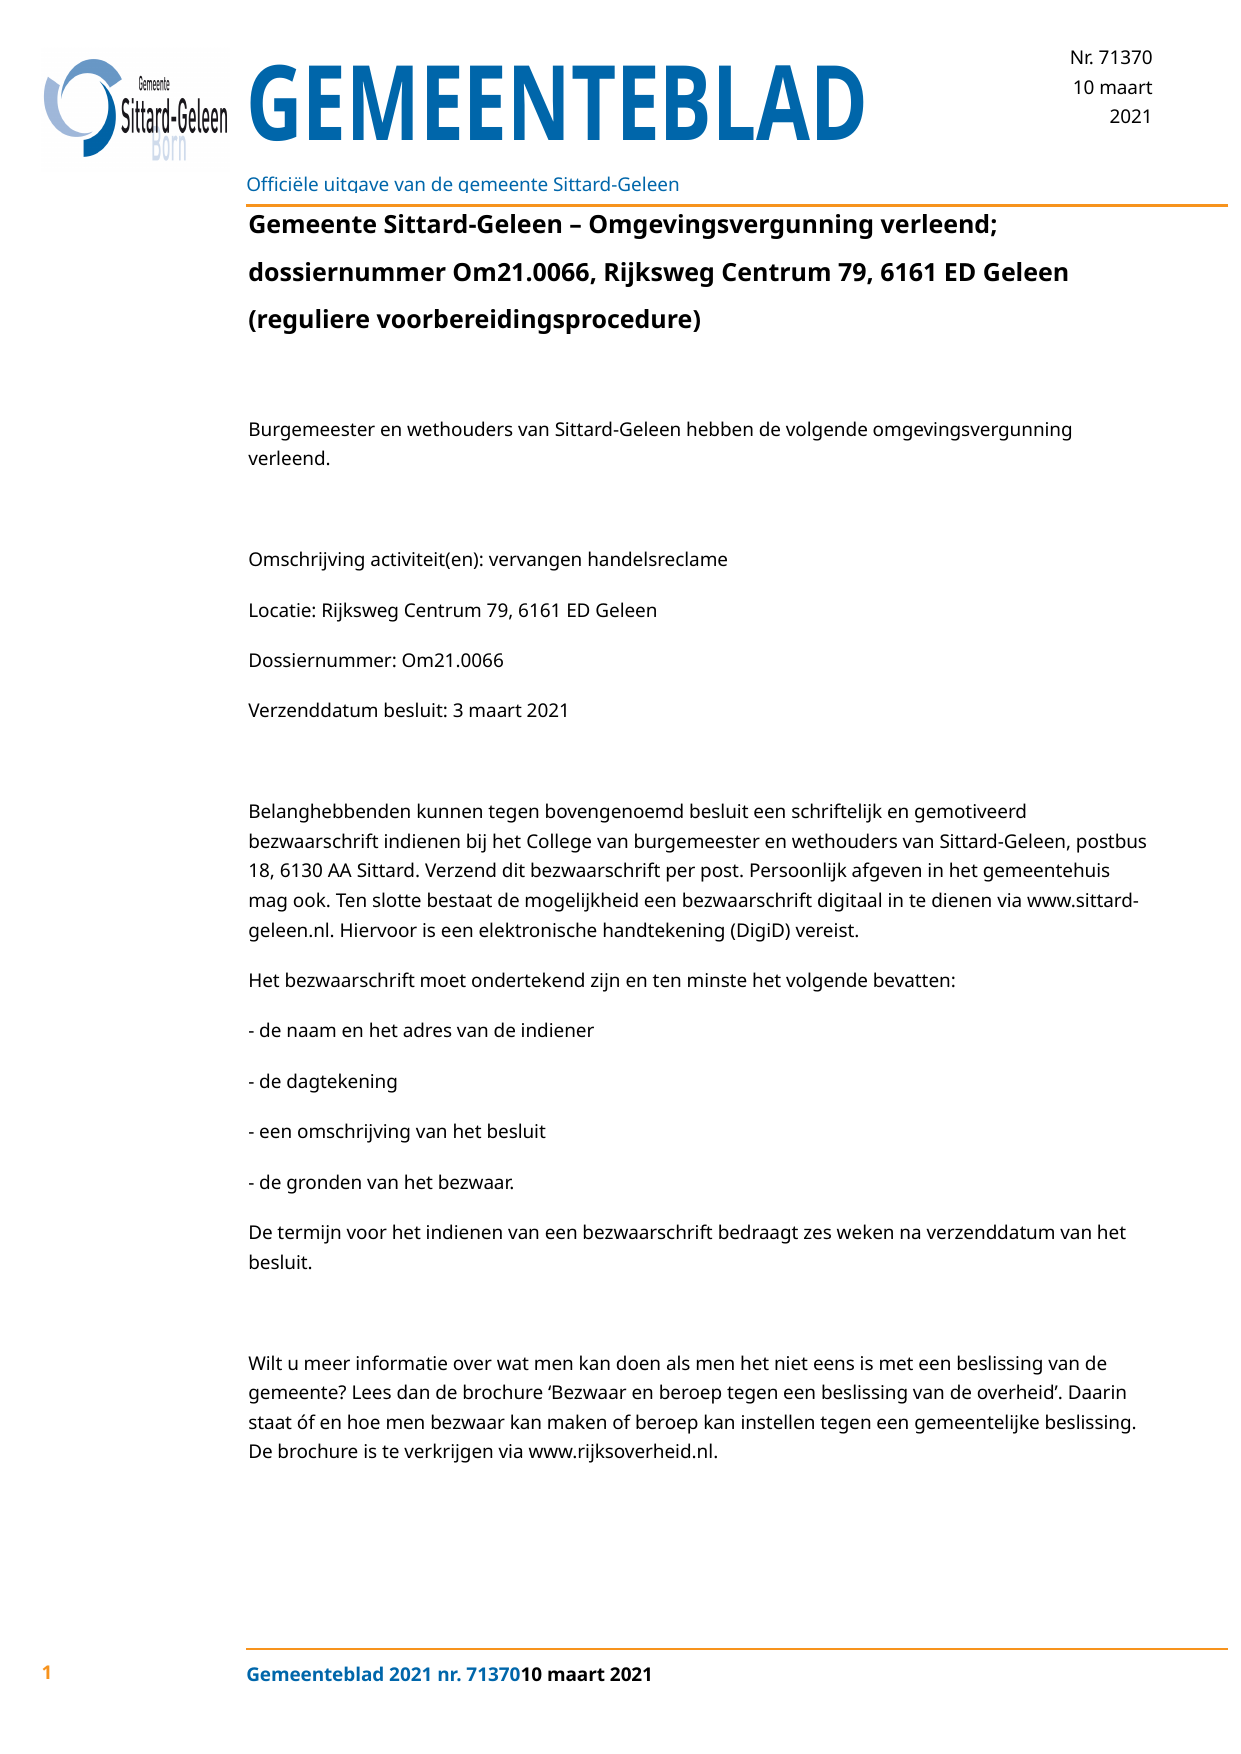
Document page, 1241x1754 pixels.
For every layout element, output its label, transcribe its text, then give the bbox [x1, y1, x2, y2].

text Omschrijving activiteit(en): vervangen handelsreclame [248, 546, 1152, 572]
text Verzenddatum besluit: 3 maart 2021 [248, 698, 1152, 723]
text Het bezwaarschrift moet ondertekend zijn en ten minste het volgende bevatten: [248, 967, 1152, 993]
text Belanghebbenden kunnen tegen bovengenoemd besluit een schriftelijk en gemotiveerd bezwaarschrift indienen bij het College van burgemeester en wethouders van Sittard-Geleen, postbus 18, 6130 AA Sittard. Verzend dit bezwaarschrift per post. Persoonlijk afgeven in het gemeentehuis mag ook. Ten slotte bestaat de mogelijkheid een bezwaarschrift digitaal in te dienen via www.sittard-geleen.nl. Hiervoor is een elektronische handtekening (DigiD) vereist. [248, 798, 1152, 942]
text Wilt u meer informatie over wat men kan doen als men het niet eens is met een beslissing van de gemeente? Lees dan de brochure ‘Bezwaar en beroep tegen een beslissing van de overheid’. Daarin staat óf en hoe men bezwaar kan maken of beroep kan instellen tegen een gemeentelijke beslissing. De brochure is te verkrijgen via www.rijksoverheid.nl. [248, 1350, 1152, 1464]
text Burgemeester en wethouders van Sittard-Geleen hebben de volgende omgevingsvergunning verleend. [248, 416, 1152, 471]
text - de naam en het adres van de indiener [248, 1018, 1152, 1043]
text - de dagtekening [248, 1068, 1152, 1094]
text Locatie: Rijksweg Centrum 79, 6161 ED Geleen [248, 597, 1152, 622]
text - de gronden van het bezwaar. [248, 1169, 1152, 1194]
picture [41, 47, 231, 172]
text - een omschrijving van het besluit [248, 1118, 1152, 1144]
text Gemeente Sittard-Geleen – Omgevingsvergunning verleend; dossiernummer Om21.0066, Rijksweg Centrum 79, 6161 ED Geleen (reguliere voorbereidingsprocedure) [248, 207, 1152, 336]
text Dossiernummer: Om21.0066 [248, 647, 1152, 673]
text De termijn voor het indienen van een bezwaarschrift bedraagt zes weken na verzenddatum van het besluit. [248, 1219, 1152, 1274]
